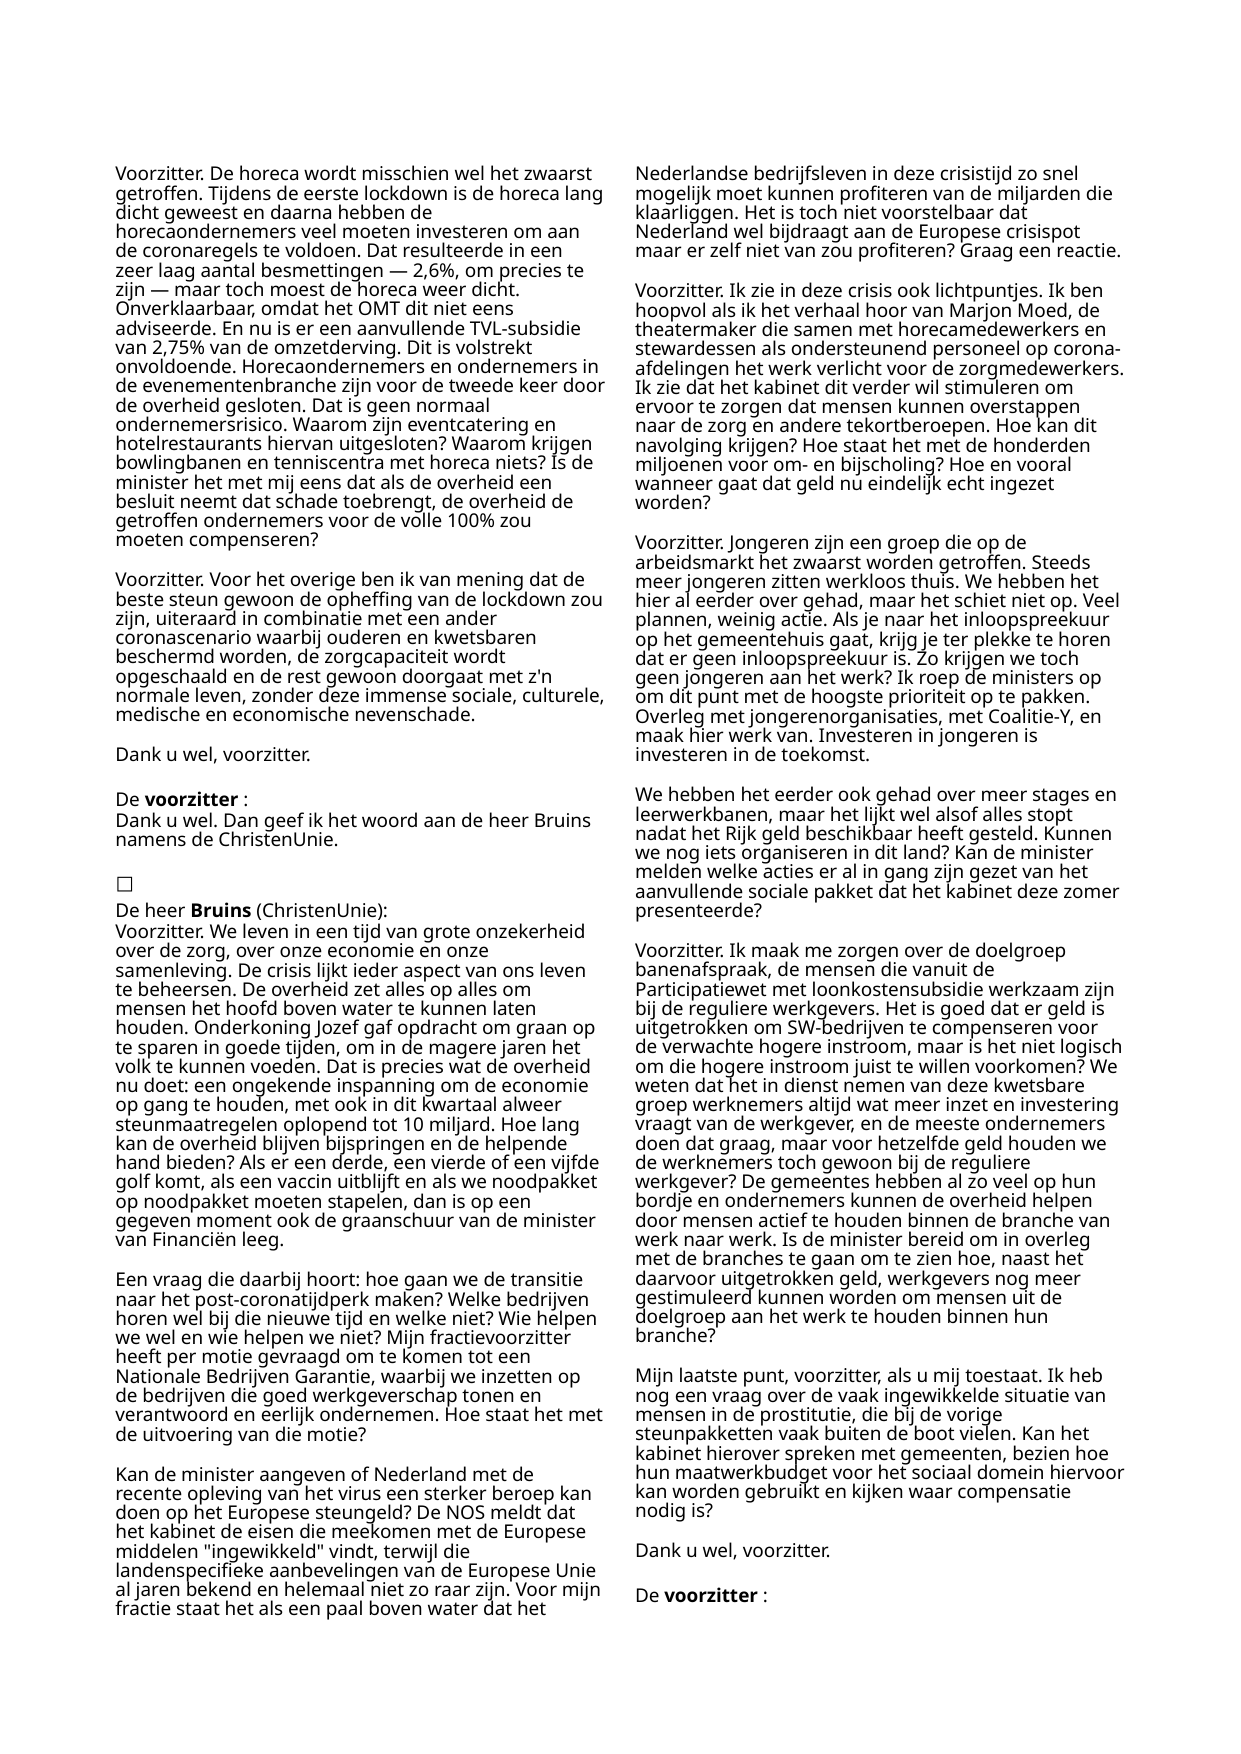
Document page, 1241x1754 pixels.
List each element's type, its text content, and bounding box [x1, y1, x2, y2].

text Een vraag die daarbij hoort: hoe gaan we de transitie naar het post-coronatijdperk maken? Welke bedrijven horen wel bij die nieuwe tijd en welke niet? Wie helpen we wel en wie helpen we niet? Mijn fractievoorzitter heeft per motie gevraagd om te komen tot een Nationale Bedrijven Garantie, waarbij we inzetten op de bedrijven die goed werkgeverschap tonen en verantwoord en eerlijk ondernemen. Hoe staat het met de uitvoering van die motie? [115, 1271, 605, 1445]
text De voorzitter : [635, 1582, 1125, 1608]
text De voorzitter : [115, 786, 605, 812]
text Dank u wel. Dan geef ik het woord aan de heer Bruins namens de ChristenUnie. [115, 812, 605, 851]
text Voorzitter. Jongeren zijn een groep die op de arbeidsmarkt het zwaarst worden getroffen. Steeds meer jongeren zitten werkloos thuis. We hebben het hier al eerder over gehad, maar het schiet niet op. Veel plannen, weinig actie. Als je naar het inloopspreekuur op het gemeentehuis gaat, krijg je ter plekke te horen dat er geen inloopspreekuur is. Zo krijgen we toch geen jongeren aan het werk? Ik roep de ministers op om dit punt met de hoogste prioriteit op te pakken. Overleg met jongerenorganisaties, met Coalitie-Y, en maak hier werk van. Investeren in jongeren is investeren in de toekomst. [635, 534, 1125, 766]
text Voorzitter. Ik maak me zorgen over de doelgroep banenafspraak, de mensen die vanuit de Participatiewet met loonkostensubsidie werkzaam zijn bij de reguliere werkgevers. Het is goed dat er geld is uitgetrokken om SW-bedrijven te compenseren voor de verwachte hogere instroom, maar is het niet logisch om die hogere instroom juist te willen voorkomen? We weten dat het in dienst nemen van deze kwetsbare groep werknemers altijd wat meer inzet en investering vraagt van de werkgever, en de meeste ondernemers doen dat graag, maar voor hetzelfde geld houden we de werknemers toch gewoon bij de reguliere werkgever? De gemeentes hebben al zo veel op hun bordje en ondernemers kunnen de overheid helpen door mensen actief te houden binnen de branche van werk naar werk. Is de minister bereid om in overleg met de branches te gaan om te zien hoe, naast het daarvoor uitgetrokken geld, werkgevers nog meer gestimuleerd kunnen worden om mensen uit de doelgroep aan het werk te houden binnen hun branche? [635, 942, 1125, 1347]
text Voorzitter. Ik zie in deze crisis ook lichtpuntjes. Ik ben hoopvol als ik het verhaal hoor van Marjon Moed, de theatermaker die samen met horecamedewerkers en stewardessen als ondersteunend personeel op corona-afdelingen het werk verlicht voor de zorgmedewerkers. Ik zie dat het kabinet dit verder wil stimuleren om ervoor te zorgen dat mensen kunnen overstappen naar de zorg en andere tekortberoepen. Hoe kan dit navolging krijgen? Hoe staat het met de honderden miljoenen voor om- en bijscholing? Hoe en vooral wanneer gaat dat geld nu eindelijk echt ingezet worden? [635, 282, 1125, 514]
text We hebben het eerder ook gehad over meer stages en leerwerkbanen, maar het lijkt wel alsof alles stopt nadat het Rijk geld beschikbaar heeft gesteld. Kunnen we nog iets organiseren in dit land? Kan de minister melden welke acties er al in gang zijn gezet van het aanvullende sociale pakket dat het kabinet deze zomer presenteerde? [635, 786, 1125, 921]
text De heer Bruins (ChristenUnie): [115, 897, 605, 923]
text Voorzitter. We leven in een tijd van grote onzekerheid over de zorg, over onze economie en onze samenleving. De crisis lijkt ieder aspect van ons leven te beheersen. De overheid zet alles op alles om mensen het hoofd boven water te kunnen laten houden. Onderkoning Jozef gaf opdracht om graan op te sparen in goede tijden, om in de magere jaren het volk te kunnen voeden. Dat is precies wat de overheid nu doet: een ongekende inspanning om de economie op gang te houden, met ook in dit kwartaal alweer steunmaatregelen oplopend tot 10 miljard. Hoe lang kan de overheid blijven bijspringen en de helpende hand bieden? Als er een derde, een vierde of een vijfde golf komt, als een vaccin uitblijft en als we noodpakket op noodpakket moeten stapelen, dan is op een gegeven moment ook de graanschuur van de minister van Financiën leeg. [115, 923, 605, 1251]
text Dank u wel, voorzitter. [635, 1542, 1125, 1562]
text Mijn laatste punt, voorzitter, als u mij toestaat. Ik heb nog een vraag over de vaak ingewikkelde situatie van mensen in de prostitutie, die bij de vorige steunpakketten vaak buiten de boot vielen. Kan het kabinet hierover spreken met gemeenten, bezien hoe hun maatwerkbudget voor het sociaal domein hiervoor kan worden gebruikt en kijken waar compensatie nodig is? [635, 1367, 1125, 1522]
text Kan de minister aangeven of Nederland met de recente opleving van het virus een sterker beroep kan doen op het Europese steungeld? De NOS meldt dat het kabinet de eisen die meekomen met de Europese middelen "ingewikkeld" vindt, terwijl die landenspecifieke aanbevelingen van de Europese Unie al jaren bekend en helemaal niet zo raar zijn. Voor mijn fractie staat het als een paal boven water dat het [115, 1466, 605, 1620]
text Dank u wel, voorzitter. [115, 746, 605, 766]
text Voorzitter. De horeca wordt misschien wel het zwaarst getroffen. Tijdens de eerste lockdown is de horeca lang dicht geweest en daarna hebben de horecaondernemers veel moeten investeren om aan de coronaregels te voldoen. Dat resulteerde in een zeer laag aantal besmettingen — 2,6%, om precies te zijn — maar toch moest de horeca weer dicht. Onverklaarbaar, omdat het OMT dit niet eens adviseerde. En nu is er een aanvullende TVL-subsidie van 2,75% van de omzetderving. Dit is volstrekt onvoldoende. Horecaondernemers en ondernemers in de evenementenbranche zijn voor de tweede keer door de overheid gesloten. Dat is geen normaal ondernemersrisico. Waarom zijn eventcatering en hotelrestaurants hiervan uitgesloten? Waarom krijgen bowlingbanen en tenniscentra met horeca niets? Is de minister het met mij eens dat als de overheid een besluit neemt dat schade toebrengt, de overheid de getroffen ondernemers voor de volle 100% zou moeten compenseren? [115, 165, 605, 551]
text Nederlandse bedrijfsleven in deze crisistijd zo snel mogelijk moet kunnen profiteren van de miljarden die klaarliggen. Het is toch niet voorstelbaar dat Nederland wel bijdraagt aan de Europese crisispot maar er zelf niet van zou profiteren? Graag een reactie. [635, 165, 1125, 262]
text Voorzitter. Voor het overige ben ik van mening dat de beste steun gewoon de opheffing van de lockdown zou zijn, uiteraard in combinatie met een ander coronascenario waarbij ouderen en kwetsbaren beschermd worden, de zorgcapaciteit wordt opgeschaald en de rest gewoon doorgaat met z'n normale leven, zonder deze immense sociale, culturele, medische en economische nevenschade. [115, 571, 605, 726]
text ⬜ [115, 872, 605, 897]
